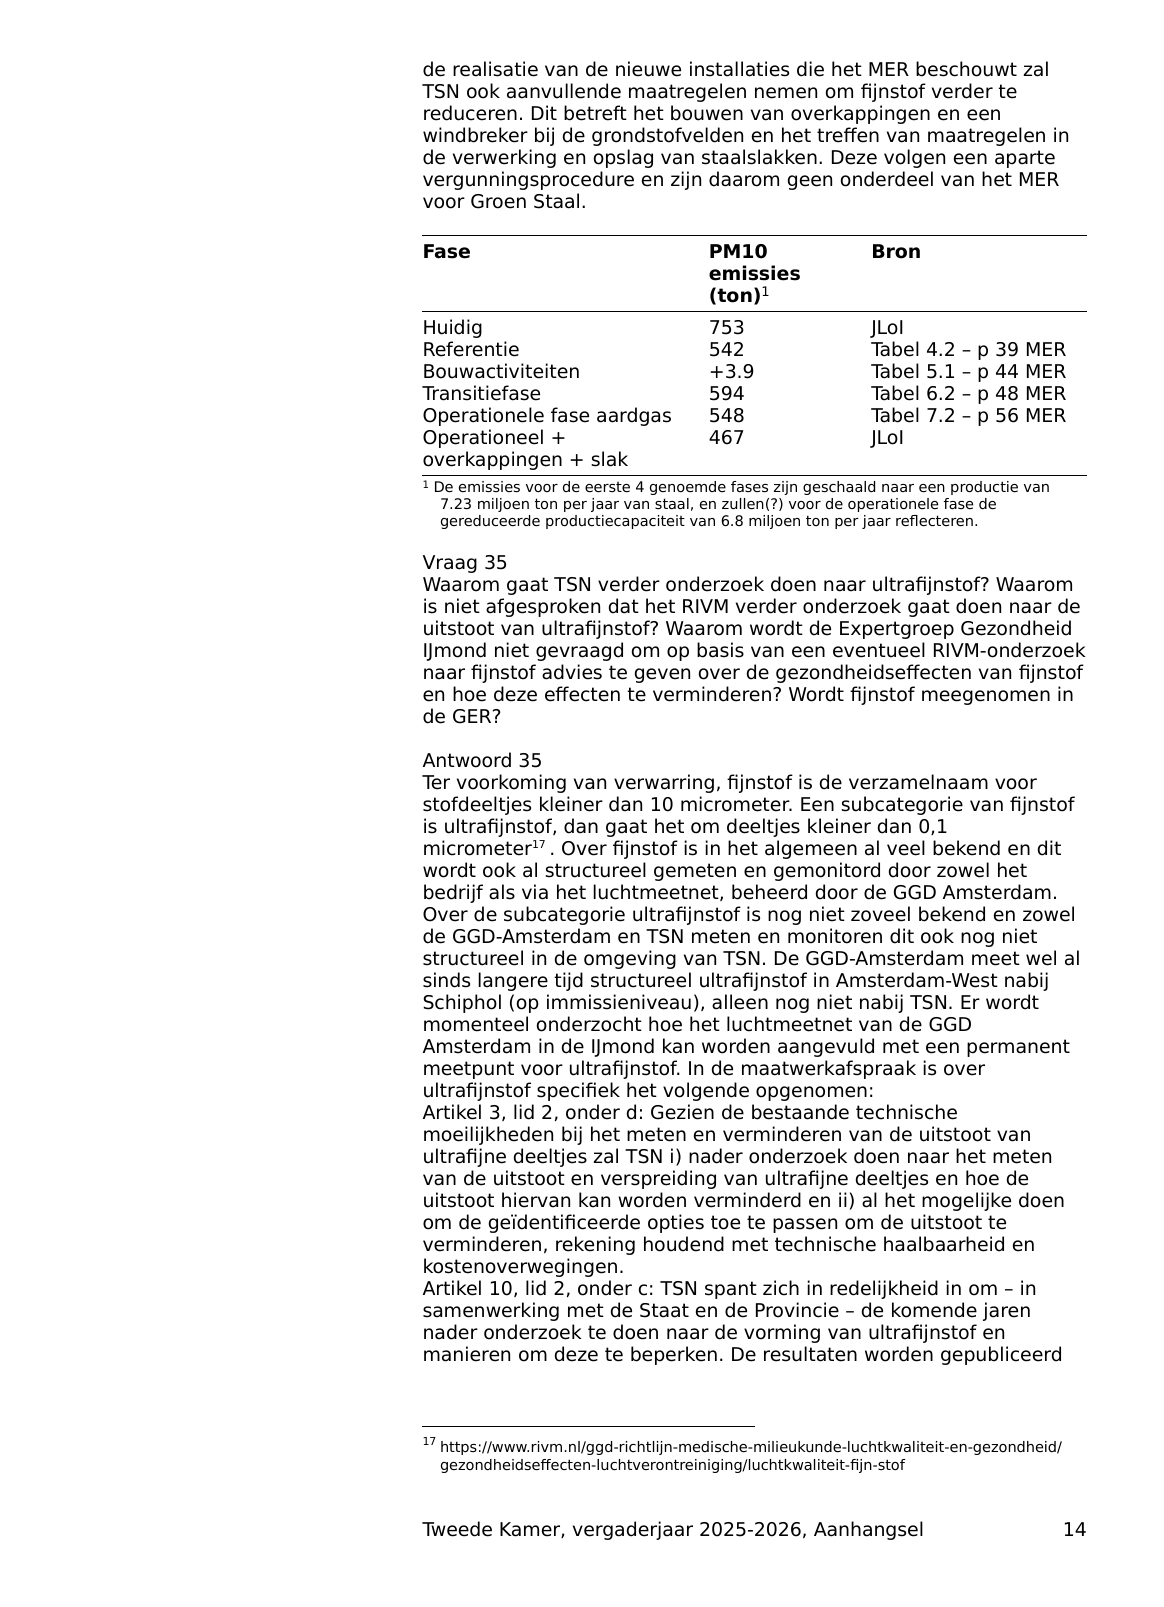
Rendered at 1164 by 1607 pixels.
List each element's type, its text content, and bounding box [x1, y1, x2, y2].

table_cell Huidig [422, 312, 703, 339]
table_cell Tabel 5.1 – p 44 MER [865, 361, 1087, 383]
text Artikel 10, lid 2, onder c: TSN spant zich in redelijkheid in om – in samenwerking met de Staat en de Provincie – de komende jaren nader onderzoek te doen naar de vorming van ultrafijnstof en manieren om deze te beperken. De resultaten worden gepubliceerd [422, 1278, 1087, 1366]
table_cell JLoI [865, 427, 1087, 475]
table_cell Transitiefase [422, 383, 703, 405]
table_cell Tabel 6.2 – p 48 MER [865, 383, 1087, 405]
table_cell JLoI [865, 312, 1087, 339]
text Antwoord 35 [422, 750, 1087, 772]
table_header Fase [422, 236, 703, 311]
text Waarom gaat TSN verder onderzoek doen naar ultrafijnstof? Waarom is niet afgesproken dat het RIVM verder onderzoek gaat doen naar de uitstoot van ultrafijnstof? Waarom wordt de Expertgroep Gezondheid IJmond niet gevraagd om op basis van een eventueel RIVM-onderzoek naar fijnstof advies te geven over de gezondheidseffecten van fijnstof en hoe deze effecten te verminderen? Wordt fijnstof meegenomen in de GER? [422, 574, 1087, 728]
table_cell 467 [703, 427, 865, 475]
table_cell Tabel 7.2 – p 56 MER [865, 405, 1087, 427]
text https://www.rivm.nl/ggd-richtlijn-medische-milieukunde-luchtkwaliteit-en-gezondheid/gezondheidseffecten-luchtverontreiniging/luchtkwaliteit-fijn-stof [422, 1435, 1087, 1474]
table_header Bron [865, 236, 1087, 311]
text Vraag 35 [422, 552, 1087, 574]
text Ter voorkoming van verwarring, fijnstof is de verzamelnaam voor stofdeeltjes kleiner dan 10 micrometer. Een subcategorie van fijnstof is ultrafijnstof, dan gaat het om deeltjes kleiner dan 0,1 micrometer. Over fijnstof is in het algemeen al veel bekend en dit wordt ook al structureel gemeten en gemonitord door zowel het bedrijf als via het luchtmeetnet, beheerd door de GGD Amsterdam. Over de subcategorie ultrafijnstof is nog niet zoveel bekend en zowel de GGD-Amsterdam en TSN meten en monitoren dit ook nog niet structureel in de omgeving van TSN. De GGD-Amsterdam meet wel al sinds langere tijd structureel ultrafijnstof in Amsterdam-West nabij Schiphol (op immissieniveau), alleen nog niet nabij TSN. Er wordt momenteel onderzocht hoe het luchtmeetnet van de GGD Amsterdam in de IJmond kan worden aangevuld met een permanent meetpunt voor ultrafijnstof. In de maatwerkafspraak is over ultrafijnstof specifiek het volgende opgenomen: [422, 772, 1087, 1102]
table_cell 542 [703, 339, 865, 361]
table_cell Referentie [422, 339, 703, 361]
table_cell Operationele fase aardgas [422, 405, 703, 427]
table_header PM10 emissies (ton)1 [703, 236, 865, 311]
table_cell +3.9 [703, 361, 865, 383]
table_cell 1 De emissies voor de eerste 4 genoemde fases zijn geschaald naar een productie van 7.23 miljoen ton per jaar van staal, en zullen(?) voor de operationele fase de gereduceerde productiecapaciteit van 6.8 miljoen ton per jaar reflecteren. [422, 476, 1087, 530]
table_cell 594 [703, 383, 865, 405]
table_cell Operationeel + overkappingen + slak [422, 427, 703, 475]
table_cell Bouwactiviteiten [422, 361, 703, 383]
table_cell 548 [703, 405, 865, 427]
text Artikel 3, lid 2, onder d: Gezien de bestaande technische moeilijkheden bij het meten en verminderen van de uitstoot van ultrafijne deeltjes zal TSN i) nader onderzoek doen naar het meten van de uitstoot en verspreiding van ultrafijne deeltjes en hoe de uitstoot hiervan kan worden verminderd en ii) al het mogelijke doen om de geïdentificeerde opties toe te passen om de uitstoot te verminderen, rekening houdend met technische haalbaarheid en kostenoverwegingen. [422, 1102, 1087, 1278]
text de realisatie van de nieuwe installaties die het MER beschouwt zal TSN ook aanvullende maatregelen nemen om fijnstof verder te reduceren. Dit betreft het bouwen van overkappingen en een windbreker bij de grondstofvelden en het treffen van maatregelen in de verwerking en opslag van staalslakken. Deze volgen een aparte vergunningsprocedure en zijn daarom geen onderdeel van het MER voor Groen Staal. [422, 59, 1087, 213]
table_cell Tabel 4.2 – p 39 MER [865, 339, 1087, 361]
table_cell 753 [703, 312, 865, 339]
